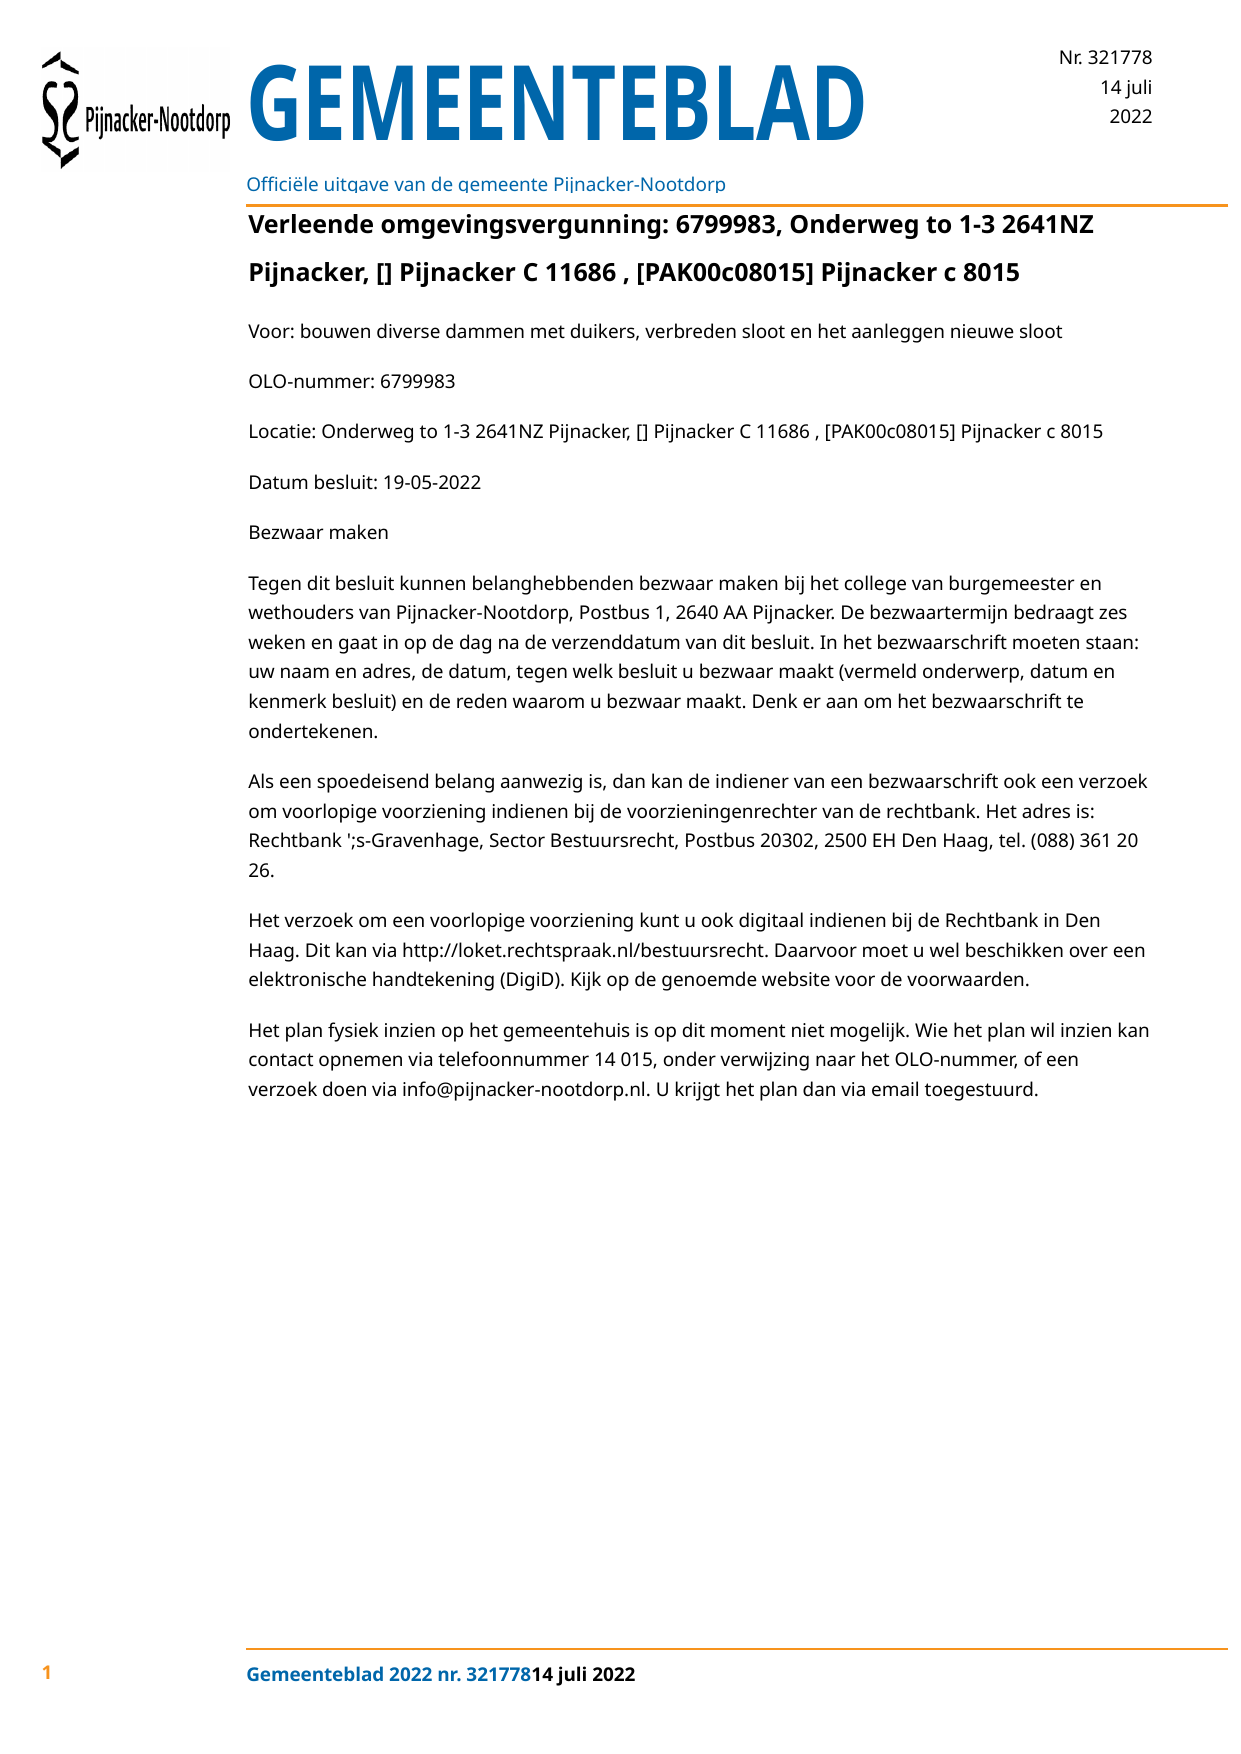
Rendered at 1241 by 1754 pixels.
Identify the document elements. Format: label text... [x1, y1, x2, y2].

text Het verzoek om een voorlopige voorziening kunt u ook digitaal indienen bij de Rechtbank in Den Haag. Dit kan via http://loket.rechtspraak.nl/bestuursrecht. Daarvoor moet u wel beschikken over een elektronische handtekening (DigiD). Kijk op de genoemde website voor de voorwaarden. [248, 907, 1152, 992]
text Datum besluit: 19-05-2022 [248, 469, 1152, 495]
text Het plan fysiek inzien op het gemeentehuis is op dit moment niet mogelijk. Wie het plan wil inzien kan contact opnemen via telefoonnummer 14 015, onder verwijzing naar het OLO-nummer, of een verzoek doen via info@pijnacker-nootdorp.nl. U krijgt het plan dan via email toegestuurd. [248, 1017, 1152, 1102]
text OLO-nummer: 6799983 [248, 368, 1152, 394]
text Tegen dit besluit kunnen belanghebbenden bezwaar maken bij het college van burgemeester en wethouders van Pijnacker-Nootdorp, Postbus 1, 2640 AA Pijnacker. De bezwaartermijn bedraagt zes weken en gaat in op de dag na de verzenddatum van dit besluit. In het bezwaarschrift moeten staan: uw naam en adres, de datum, tegen welk besluit u bezwaar maakt (vermeld onderwerp, datum en kenmerk besluit) en de reden waarom u bezwaar maakt. Denk er aan om het bezwaarschrift te ondertekenen. [248, 570, 1152, 744]
text Voor: bouwen diverse dammen met duikers, verbreden sloot en het aanleggen nieuwe sloot [248, 318, 1152, 344]
text Bezwaar maken [248, 519, 1152, 545]
text Verleende omgevingsvergunning: 6799983, Onderweg to 1-3 2641NZ Pijnacker, [] Pijnacker C 11686 , [PAK00c08015] Pijnacker c 8015 [248, 207, 1152, 288]
text Locatie: Onderweg to 1-3 2641NZ Pijnacker, [] Pijnacker C 11686 , [PAK00c08015] Pijnacker c 8015 [248, 419, 1152, 444]
text Als een spoedeisend belang aanwezig is, dan kan de indiener van een bezwaarschrift ook een verzoek om voorlopige voorziening indienen bij de voorzieningenrechter van de rechtbank. Het adres is: Rechtbank ';s-Gravenhage, Sector Bestuursrecht, Postbus 20302, 2500 EH Den Haag, tel. (088) 361 20 26. [248, 768, 1152, 883]
picture [41, 47, 231, 172]
